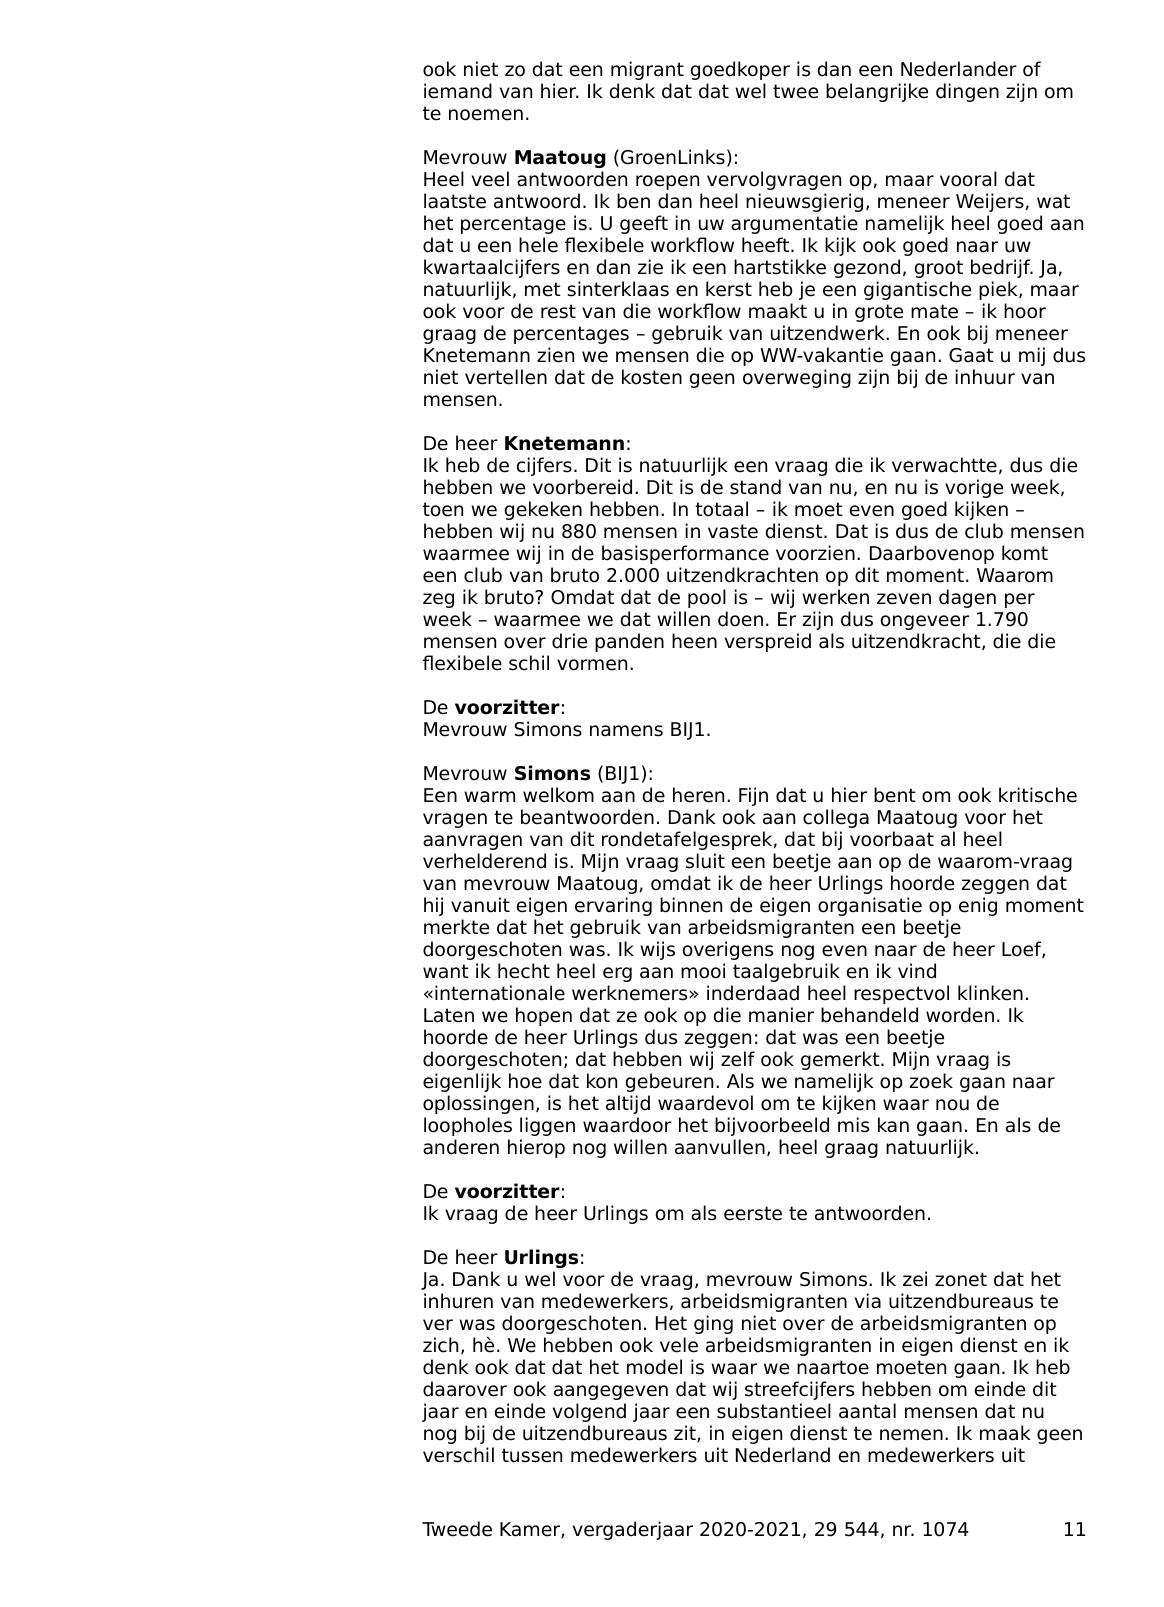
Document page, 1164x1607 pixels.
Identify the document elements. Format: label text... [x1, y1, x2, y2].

text Ik vraag de heer Urlings om als eerste te antwoorden. [422, 1203, 1087, 1225]
text ook niet zo dat een migrant goedkoper is dan een Nederlander of iemand van hier. Ik denk dat dat wel twee belangrijke dingen zijn om te noemen. [422, 59, 1087, 125]
text Mevrouw Simons namens BIJ1. [422, 719, 1087, 741]
text Een warm welkom aan de heren. Fijn dat u hier bent om ook kritische vragen te beantwoorden. Dank ook aan collega Maatoug voor het aanvragen van dit rondetafelgesprek, dat bij voorbaat al heel verhelderend is. Mijn vraag sluit een beetje aan op de waarom-vraag van mevrouw Maatoug, omdat ik de heer Urlings hoorde zeggen dat hij vanuit eigen ervaring binnen de eigen organisatie op enig moment merkte dat het gebruik van arbeidsmigranten een beetje doorgeschoten was. Ik wijs overigens nog even naar de heer Loef, want ik hecht heel erg aan mooi taalgebruik en ik vind «internationale werknemers» inderdaad heel respectvol klinken. Laten we hopen dat ze ook op die manier behandeld worden. Ik hoorde de heer Urlings dus zeggen: dat was een beetje doorgeschoten; dat hebben wij zelf ook gemerkt. Mijn vraag is eigenlijk hoe dat kon gebeuren. Als we namelijk op zoek gaan naar oplossingen, is het altijd waardevol om te kijken waar nou de loopholes liggen waardoor het bijvoorbeeld mis kan gaan. En als de anderen hierop nog willen aanvullen, heel graag natuurlijk. [422, 785, 1087, 1159]
text Mevrouw Maatoug (GroenLinks): [422, 147, 1087, 169]
text De voorzitter: [422, 697, 1087, 719]
text Heel veel antwoorden roepen vervolgvragen op, maar vooral dat laatste antwoord. Ik ben dan heel nieuwsgierig, meneer Weijers, wat het percentage is. U geeft in uw argumentatie namelijk heel goed aan dat u een hele flexibele workflow heeft. Ik kijk ook goed naar uw kwartaalcijfers en dan zie ik een hartstikke gezond, groot bedrijf. Ja, natuurlijk, met sinterklaas en kerst heb je een gigantische piek, maar ook voor de rest van die workflow maakt u in grote mate – ik hoor graag de percentages – gebruik van uitzendwerk. En ook bij meneer Knetemann zien we mensen die op WW-vakantie gaan. Gaat u mij dus niet vertellen dat de kosten geen overweging zijn bij de inhuur van mensen. [422, 169, 1087, 411]
text De heer Urlings: [422, 1247, 1087, 1269]
text Ik heb de cijfers. Dit is natuurlijk een vraag die ik verwachtte, dus die hebben we voorbereid. Dit is de stand van nu, en nu is vorige week, toen we gekeken hebben. In totaal – ik moet even goed kijken – hebben wij nu 880 mensen in vaste dienst. Dat is dus de club mensen waarmee wij in de basisperformance voorzien. Daarbovenop komt een club van bruto 2.000 uitzendkrachten op dit moment. Waarom zeg ik bruto? Omdat dat de pool is – wij werken zeven dagen per week – waarmee we dat willen doen. Er zijn dus ongeveer 1.790 mensen over drie panden heen verspreid als uitzendkracht, die die flexibele schil vormen. [422, 455, 1087, 675]
text De voorzitter: [422, 1181, 1087, 1203]
text Mevrouw Simons (BIJ1): [422, 763, 1087, 785]
text De heer Knetemann: [422, 433, 1087, 455]
text Ja. Dank u wel voor de vraag, mevrouw Simons. Ik zei zonet dat het inhuren van medewerkers, arbeidsmigranten via uitzendbureaus te ver was doorgeschoten. Het ging niet over de arbeidsmigranten op zich, hè. We hebben ook vele arbeidsmigranten in eigen dienst en ik denk ook dat dat het model is waar we naartoe moeten gaan. Ik heb daarover ook aangegeven dat wij streefcijfers hebben om einde dit jaar en einde volgend jaar een substantieel aantal mensen dat nu nog bij de uitzendbureaus zit, in eigen dienst te nemen. Ik maak geen verschil tussen medewerkers uit Nederland en medewerkers uit [422, 1269, 1087, 1467]
